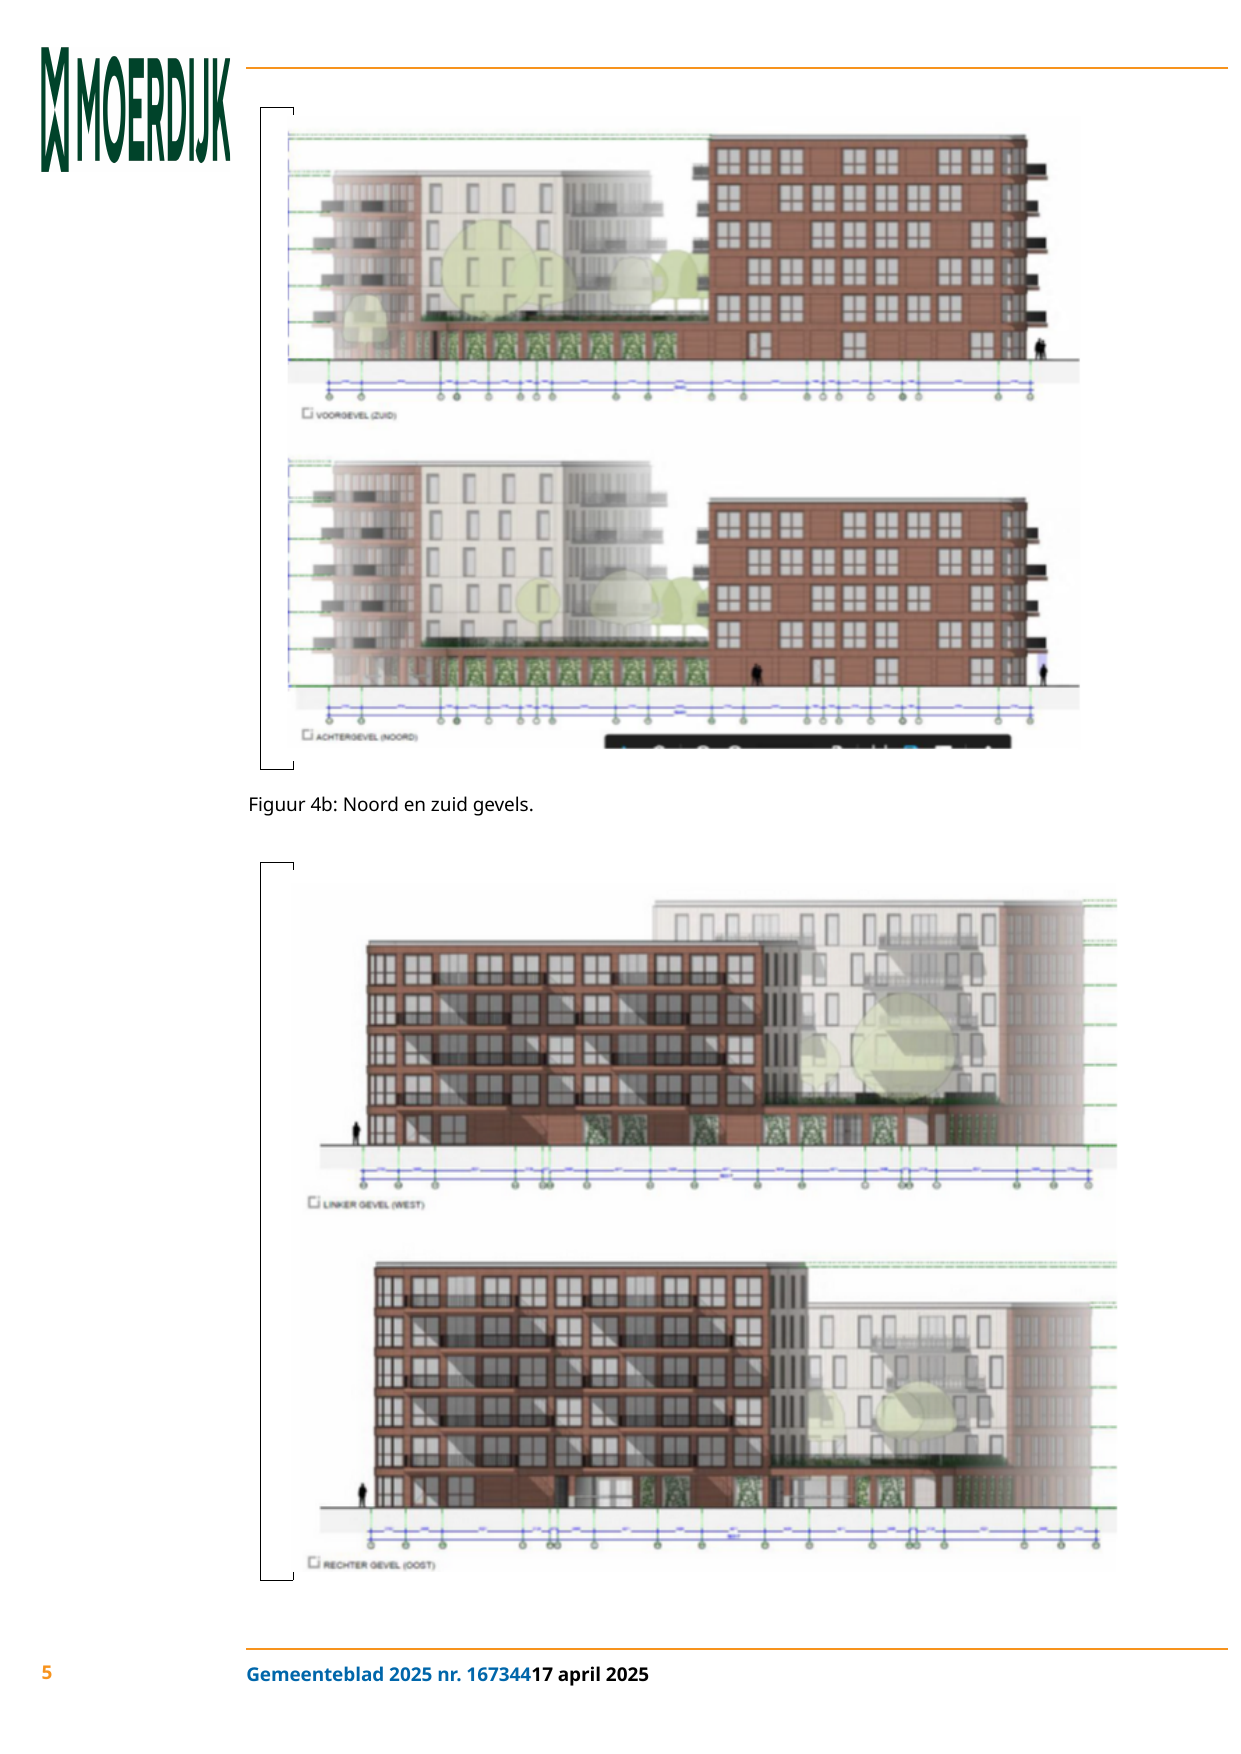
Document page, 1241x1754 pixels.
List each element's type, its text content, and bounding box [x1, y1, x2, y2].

picture [268, 870, 1155, 1572]
text Figuur 4b: Noord en zuid gevels. [248, 791, 1152, 817]
picture [268, 115, 1096, 761]
picture [41, 47, 231, 172]
